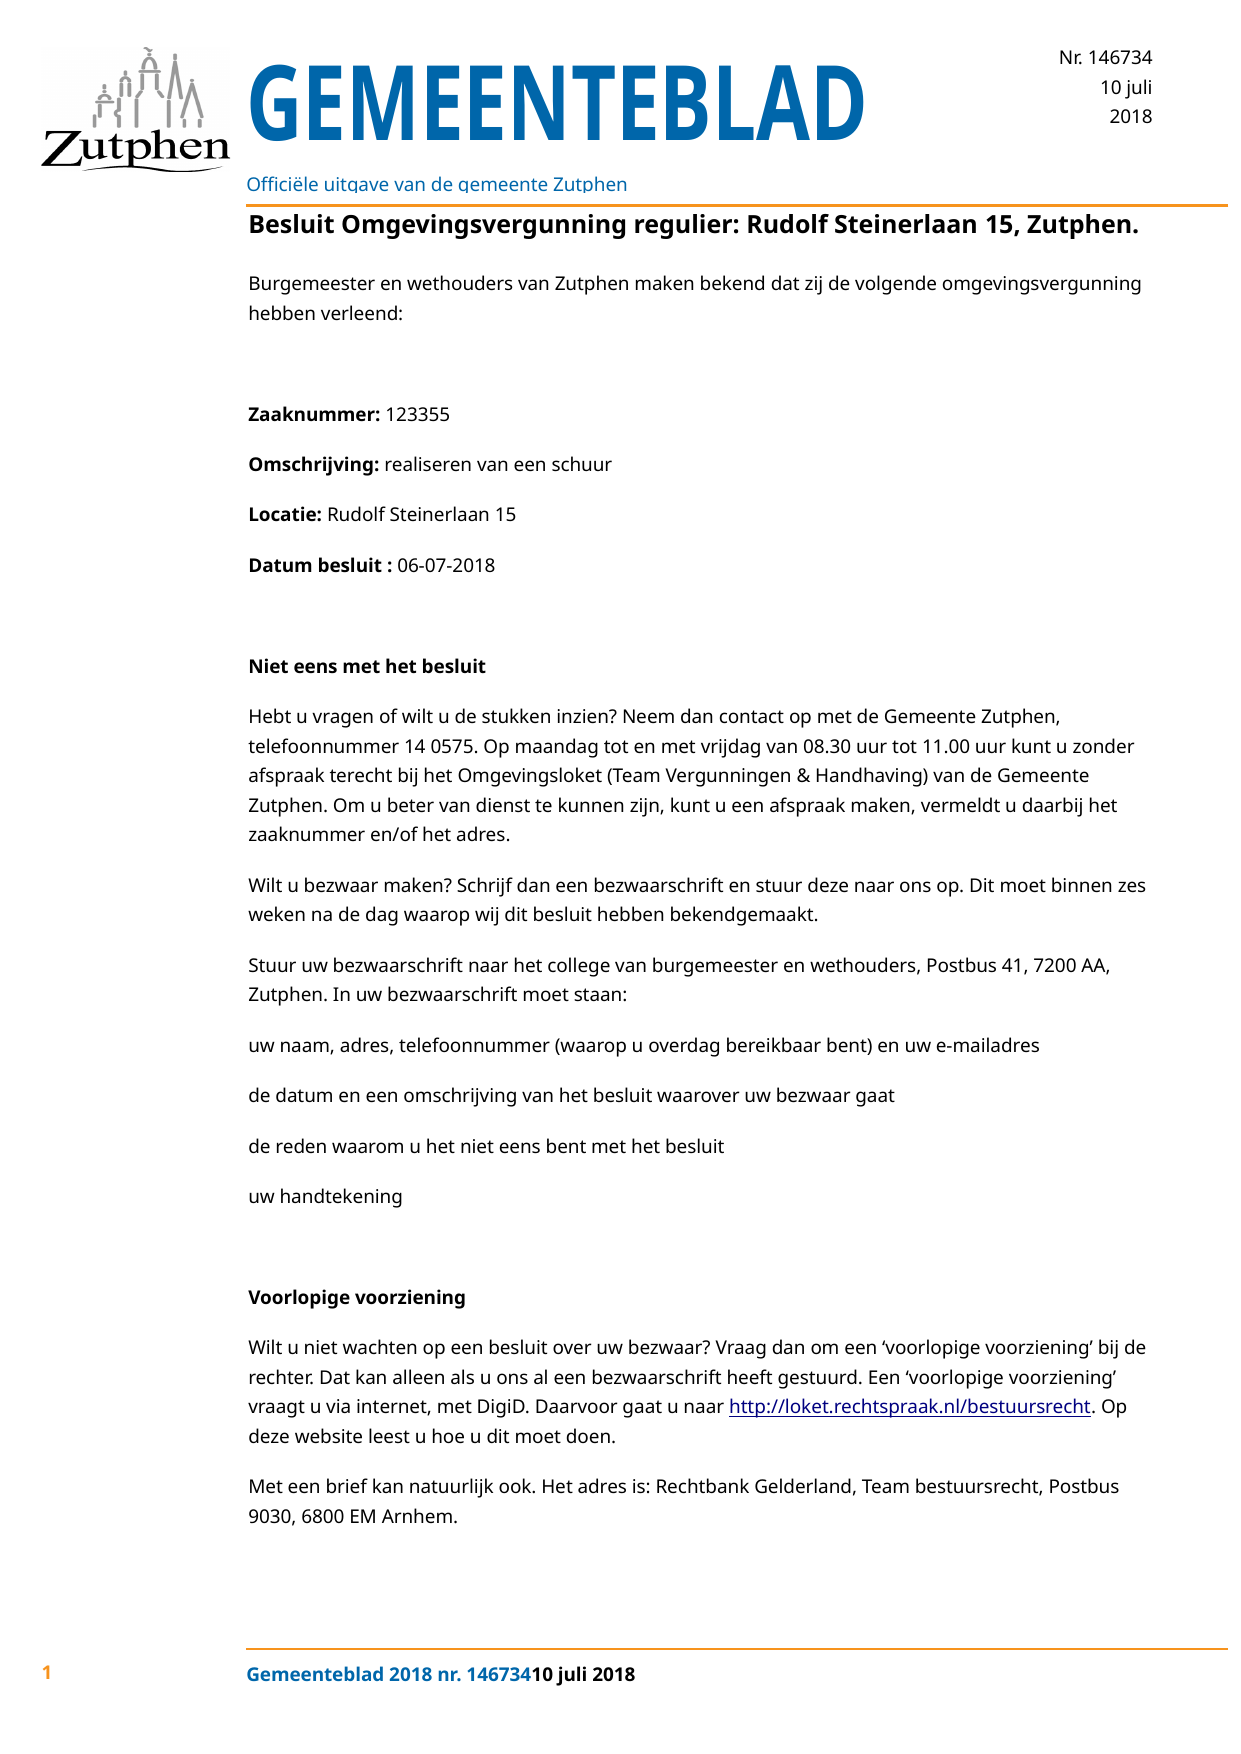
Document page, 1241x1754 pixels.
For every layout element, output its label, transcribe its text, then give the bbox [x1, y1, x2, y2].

text Besluit Omgevingsvergunning regulier: Rudolf Steinerlaan 15, Zutphen. [248, 207, 1152, 241]
text de datum en een omschrijving van het besluit waarover uw bezwaar gaat [248, 1082, 1152, 1108]
picture [41, 47, 231, 172]
text Voorlopige voorziening [248, 1284, 1152, 1310]
text Datum besluit : 06-07-2018 [248, 552, 1152, 578]
text Niet eens met het besluit [248, 653, 1152, 678]
text Wilt u niet wachten op een besluit over uw bezwaar? Vraag dan om een ‘voorlopige voorziening’ bij de rechter. Dat kan alleen als u ons al een bezwaarschrift heeft gestuurd. Een ‘voorlopige voorziening’ vraagt u via internet, met DigiD. Daarvoor gaat u naar http://loket.rechtspraak.nl/bestuursrecht. Op deze website leest u hoe u dit moet doen. [248, 1334, 1152, 1449]
text Stuur uw bezwaarschrift naar het college van burgemeester en wethouders, Postbus 41, 7200 AA, Zutphen. In uw bezwaarschrift moet staan: [248, 952, 1152, 1007]
text Locatie: Rudolf Steinerlaan 15 [248, 502, 1152, 527]
text de reden waarom u het niet eens bent met het besluit [248, 1133, 1152, 1158]
text uw handtekening [248, 1183, 1152, 1209]
text Zaaknummer: 123355 [248, 401, 1152, 426]
text Hebt u vragen of wilt u de stukken inzien? Neem dan contact op met de Gemeente Zutphen, telefoonnummer 14 0575. Op maandag tot en met vrijdag van 08.30 uur tot 11.00 uur kunt u zonder afspraak terecht bij het Omgevingsloket (Team Vergunningen & Handhaving) van de Gemeente Zutphen. Om u beter van dienst te kunnen zijn, kunt u een afspraak maken, vermeldt u daarbij het zaaknummer en/of het adres. [248, 703, 1152, 847]
text Burgemeester en wethouders van Zutphen maken bekend dat zij de volgende omgevingsvergunning hebben verleend: [248, 270, 1152, 326]
text uw naam, adres, telefoonnummer (waarop u overdag bereikbaar bent) en uw e-mailadres [248, 1032, 1152, 1058]
text Met een brief kan natuurlijk ook. Het adres is: Rechtbank Gelderland, Team bestuursrecht, Postbus 9030, 6800 EM Arnhem. [248, 1474, 1152, 1529]
text Wilt u bezwaar maken? Schrijf dan een bezwaarschrift en stuur deze naar ons op. Dit moet binnen zes weken na de dag waarop wij dit besluit hebben bekendgemaakt. [248, 872, 1152, 927]
text Omschrijving: realiseren van een schuur [248, 451, 1152, 477]
